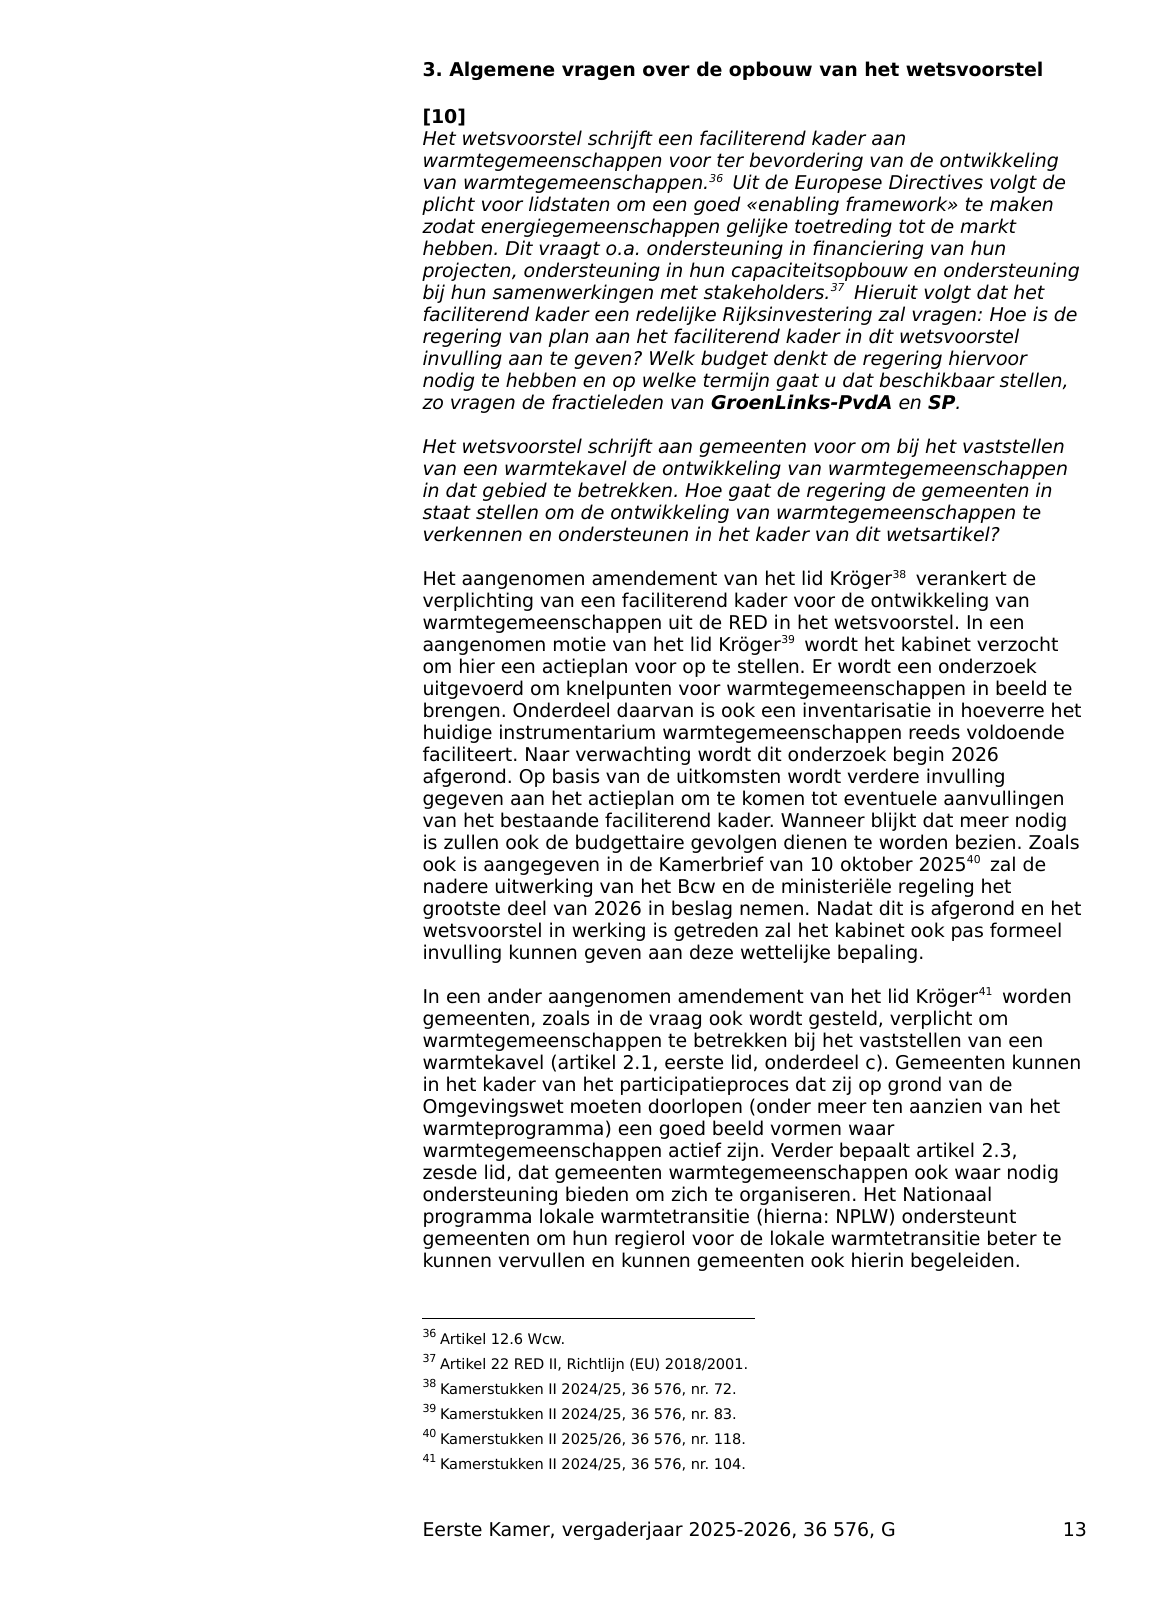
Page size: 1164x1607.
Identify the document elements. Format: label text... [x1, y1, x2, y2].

text Het wetsvoorstel schrijft een faciliterend kader aan warmtegemeenschappen voor ter bevordering van de ontwikkeling van warmtegemeenschappen. Uit de Europese Directives volgt de plicht voor lidstaten om een goed «enabling framework» te maken zodat energiegemeenschappen gelijke toetreding tot de markt hebben. Dit vraagt o.a. ondersteuning in financiering van hun projecten, ondersteuning in hun capaciteitsopbouw en ondersteuning bij hun samenwerkingen met stakeholders. Hieruit volgt dat het faciliterend kader een redelijke Rijksinvestering zal vragen: Hoe is de regering van plan aan het faciliterend kader in dit wetsvoorstel invulling aan te geven? Welk budget denkt de regering hiervoor nodig te hebben en op welke termijn gaat u dat beschikbaar stellen, zo vragen de fractieleden van GroenLinks-PvdA en SP. [422, 128, 1087, 414]
text Het aangenomen amendement van het lid Kröger verankert de verplichting van een faciliterend kader voor de ontwikkeling van warmtegemeenschappen uit de RED in het wetsvoorstel. In een aangenomen motie van het lid Kröger wordt het kabinet verzocht om hier een actieplan voor op te stellen. Er wordt een onderzoek uitgevoerd om knelpunten voor warmtegemeenschappen in beeld te brengen. Onderdeel daarvan is ook een inventarisatie in hoeverre het huidige instrumentarium warmtegemeenschappen reeds voldoende faciliteert. Naar verwachting wordt dit onderzoek begin 2026 afgerond. Op basis van de uitkomsten wordt verdere invulling gegeven aan het actieplan om te komen tot eventuele aanvullingen van het bestaande faciliterend kader. Wanneer blijkt dat meer nodig is zullen ook de budgettaire gevolgen dienen te worden bezien. Zoals ook is aangegeven in de Kamerbrief van 10 oktober 2025 zal de nadere uitwerking van het Bcw en de ministeriële regeling het grootste deel van 2026 in beslag nemen. Nadat dit is afgerond en het wetsvoorstel in werking is getreden zal het kabinet ook pas formeel invulling kunnen geven aan deze wettelijke bepaling. [422, 568, 1087, 964]
text In een ander aangenomen amendement van het lid Kröger worden gemeenten, zoals in de vraag ook wordt gesteld, verplicht om warmtegemeenschappen te betrekken bij het vaststellen van een warmtekavel (artikel 2.1, eerste lid, onderdeel c). Gemeenten kunnen in het kader van het participatieproces dat zij op grond van de Omgevingswet moeten doorlopen (onder meer ten aanzien van het warmteprogramma) een goed beeld vormen waar warmtegemeenschappen actief zijn. Verder bepaalt artikel 2.3, zesde lid, dat gemeenten warmtegemeenschappen ook waar nodig ondersteuning bieden om zich te organiseren. Het Nationaal programma lokale warmtetransitie (hierna: NPLW) ondersteunt gemeenten om hun regierol voor de lokale warmtetransitie beter te kunnen vervullen en kunnen gemeenten ook hierin begeleiden. [422, 986, 1087, 1272]
subtitle 3. Algemene vragen over de opbouw van het wetsvoorstel [422, 59, 1087, 81]
text Artikel 12.6 Wcw. [422, 1327, 1087, 1349]
text Kamerstukken II 2024/25, 36 576, nr. 72. [422, 1377, 1087, 1399]
text Het wetsvoorstel schrijft aan gemeenten voor om bij het vaststellen van een warmtekavel de ontwikkeling van warmtegemeenschappen in dat gebied te betrekken. Hoe gaat de regering de gemeenten in staat stellen om de ontwikkeling van warmtegemeenschappen te verkennen en ondersteunen in het kader van dit wetsartikel? [422, 436, 1087, 546]
text [10] [422, 106, 1087, 128]
text Kamerstukken II 2024/25, 36 576, nr. 83. [422, 1402, 1087, 1424]
text Kamerstukken II 2024/25, 36 576, nr. 104. [422, 1452, 1087, 1474]
text Artikel 22 RED II, Richtlijn (EU) 2018/2001. [422, 1352, 1087, 1374]
text Kamerstukken II 2025/26, 36 576, nr. 118. [422, 1427, 1087, 1449]
